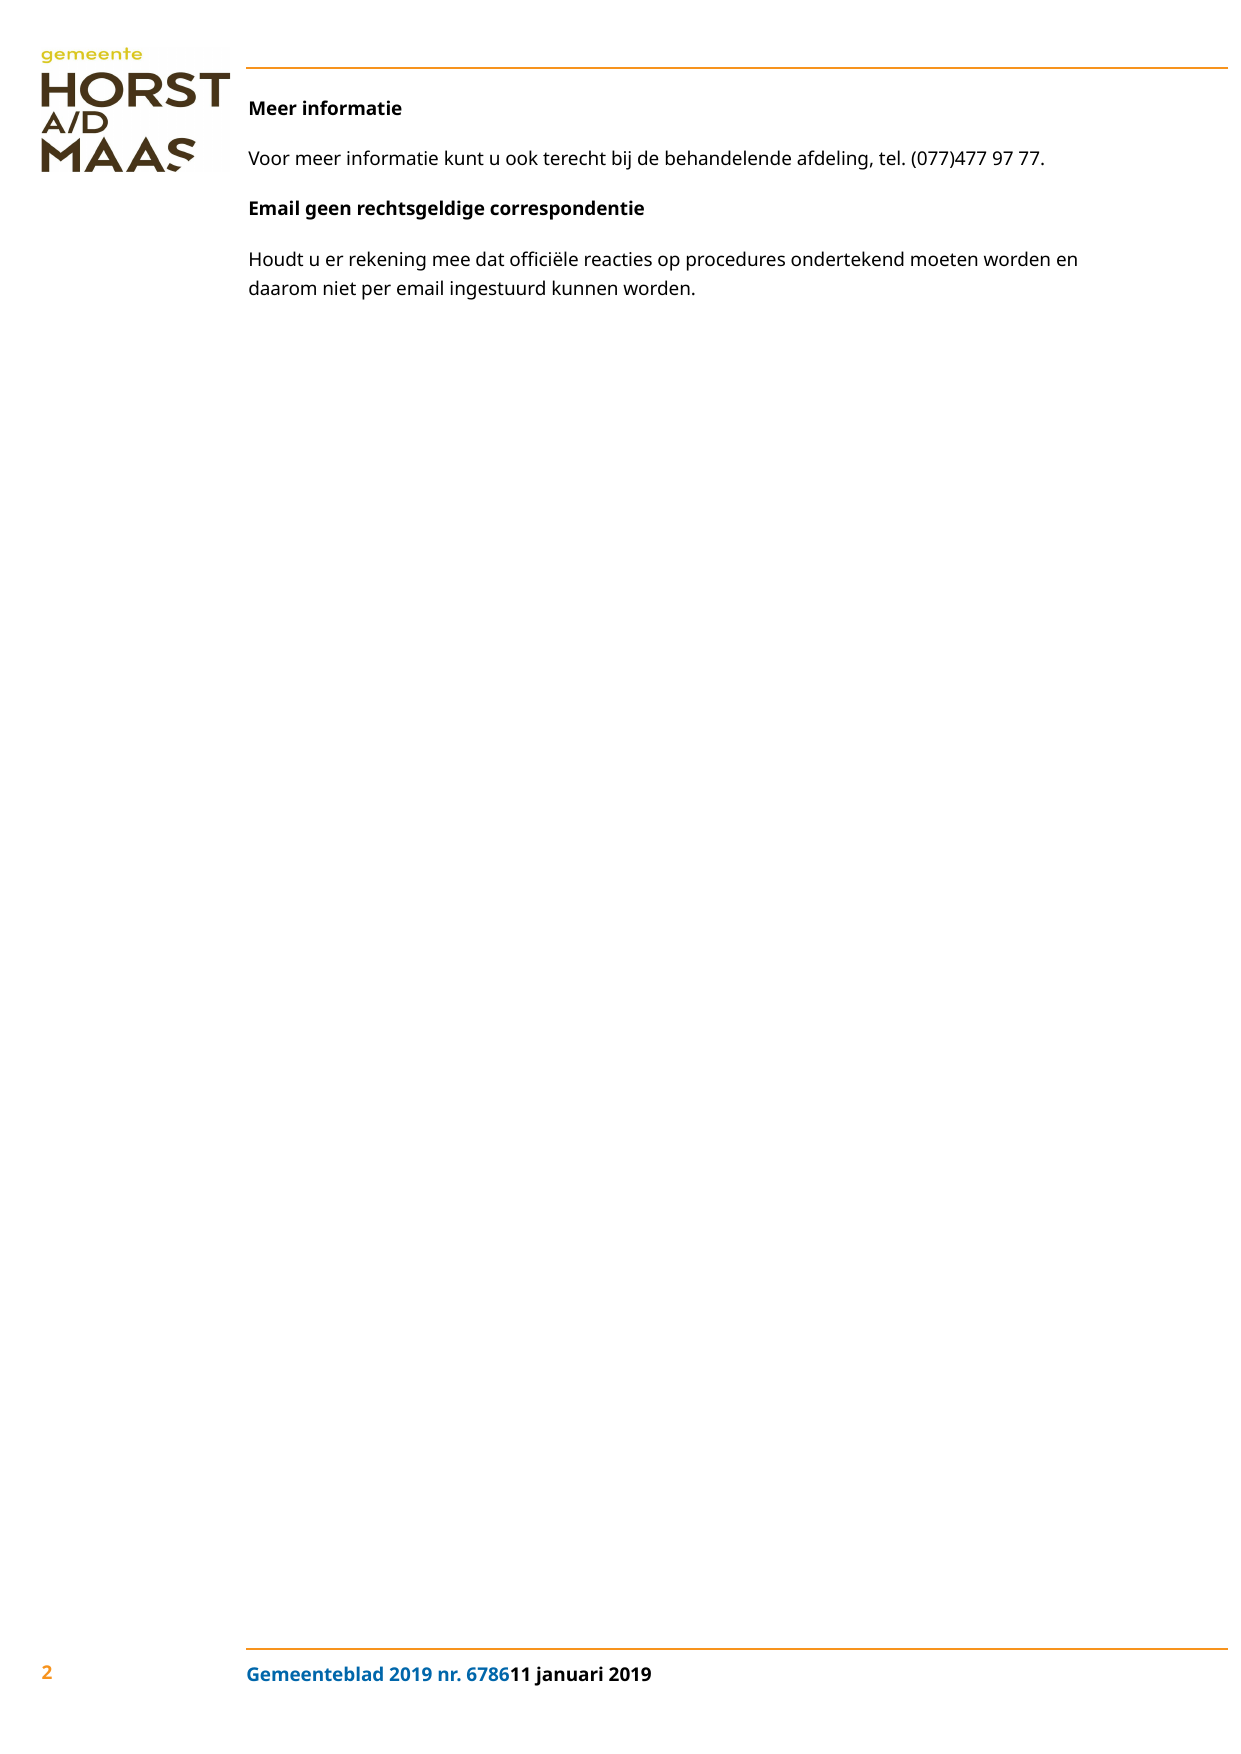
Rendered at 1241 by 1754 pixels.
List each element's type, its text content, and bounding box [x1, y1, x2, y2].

text Email geen rechtsgeldige correspondentie [248, 196, 1152, 221]
text Meer informatie [248, 95, 1152, 121]
text Houdt u er rekening mee dat officiële reacties op procedures ondertekend moeten worden en daarom niet per email ingestuurd kunnen worden. [248, 246, 1152, 301]
picture [41, 47, 231, 172]
text Voor meer informatie kunt u ook terecht bij de behandelende afdeling, tel. (077)477 97 77. [248, 145, 1152, 171]
